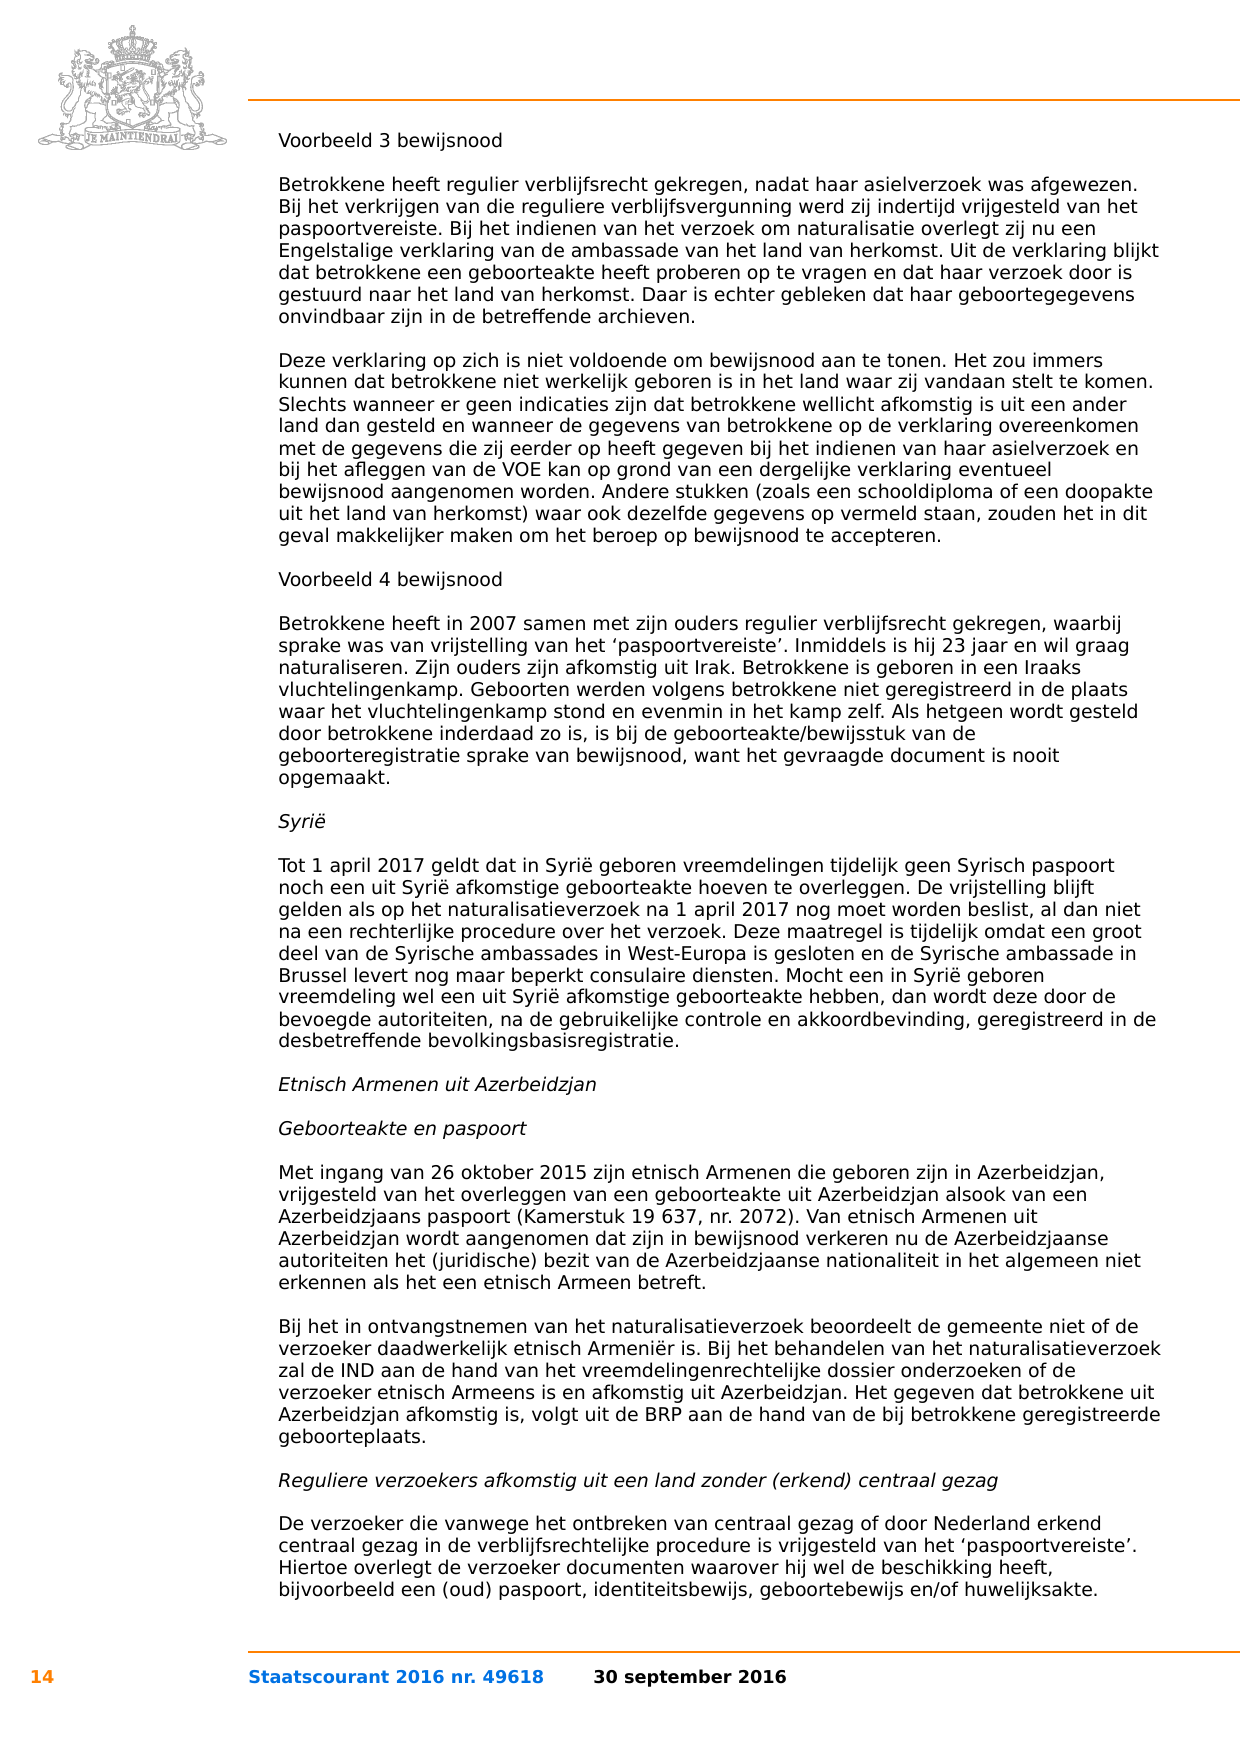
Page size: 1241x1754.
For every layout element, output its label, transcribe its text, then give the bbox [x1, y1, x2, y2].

text Betrokkene heeft in 2007 samen met zijn ouders regulier verblijfsrecht gekregen, waarbij sprake was van vrijstelling van het ‘paspoortvereiste’. Inmiddels is hij 23 jaar en wil graag naturaliseren. Zijn ouders zijn afkomstig uit Irak. Betrokkene is geboren in een Iraaks vluchtelingenkamp. Geboorten werden volgens betrokkene niet geregistreerd in de plaats waar het vluchtelingenkamp stond en evenmin in het kamp zelf. Als hetgeen wordt gesteld door betrokkene inderdaad zo is, is bij de geboorteakte/bewijsstuk van de geboorteregistratie sprake van bewijsnood, want het gevraagde document is nooit opgemaakt. [278, 613, 1163, 789]
text Tot 1 april 2017 geldt dat in Syrië geboren vreemdelingen tijdelijk geen Syrisch paspoort noch een uit Syrië afkomstige geboorteakte hoeven te overleggen. De vrijstelling blijft gelden als op het naturalisatieverzoek na 1 april 2017 nog moet worden beslist, al dan niet na een rechterlijke procedure over het verzoek. Deze maatregel is tijdelijk omdat een groot deel van de Syrische ambassades in West-Europa is gesloten en de Syrische ambassade in Brussel levert nog maar beperkt consulaire diensten. Mocht een in Syrië geboren vreemdeling wel een uit Syrië afkomstige geboorteakte hebben, dan wordt deze door de bevoegde autoriteiten, na de gebruikelijke controle en akkoordbevinding, geregistreerd in de desbetreffende bevolkingsbasisregistratie. [278, 854, 1163, 1052]
subtitle Etnisch Armenen uit Azerbeidzjan [278, 1074, 1163, 1096]
text De verzoeker die vanwege het ontbreken van centraal gezag of door Nederland erkend centraal gezag in de verblijfsrechtelijke procedure is vrijgesteld van het ‘paspoortvereiste’. Hiertoe overlegt de verzoeker documenten waarover hij wel de beschikking heeft, bijvoorbeeld een (oud) paspoort, identiteitsbewijs, geboortebewijs en/of huwelijksakte. [278, 1513, 1163, 1601]
subtitle Syrië [278, 811, 1163, 833]
subtitle Geboorteakte en paspoort [278, 1118, 1163, 1140]
text Deze verklaring op zich is niet voldoende om bewijsnood aan te tonen. Het zou immers kunnen dat betrokkene niet werkelijk geboren is in het land waar zij vandaan stelt te komen. Slechts wanneer er geen indicaties zijn dat betrokkene wellicht afkomstig is uit een ander land dan gesteld en wanneer de gegevens van betrokkene op de verklaring overeenkomen met de gegevens die zij eerder op heeft gegeven bij het indienen van haar asielverzoek en bij het afleggen van de VOE kan op grond van een dergelijke verklaring eventueel bewijsnood aangenomen worden. Andere stukken (zoals een schooldiploma of een doopakte uit het land van herkomst) waar ook dezelfde gegevens op vermeld staan, zouden het in dit geval makkelijker maken om het beroep op bewijsnood te accepteren. [278, 349, 1163, 547]
text Bij het in ontvangstnemen van het naturalisatieverzoek beoordeelt de gemeente niet of de verzoeker daadwerkelijk etnisch Armeniër is. Bij het behandelen van het naturalisatieverzoek zal de IND aan de hand van het vreemdelingenrechtelijke dossier onderzoeken of de verzoeker etnisch Armeens is en afkomstig uit Azerbeidzjan. Het gegeven dat betrokkene uit Azerbeidzjan afkomstig is, volgt uit de BRP aan de hand van de bij betrokkene geregistreerde geboorteplaats. [278, 1316, 1163, 1448]
text Betrokkene heeft regulier verblijfsrecht gekregen, nadat haar asielverzoek was afgewezen. Bij het verkrijgen van die reguliere verblijfsvergunning werd zij indertijd vrijgesteld van het paspoortvereiste. Bij het indienen van het verzoek om naturalisatie overlegt zij nu een Engelstalige verklaring van de ambassade van het land van herkomst. Uit de verklaring blijkt dat betrokkene een geboorteakte heeft proberen op te vragen en dat haar verzoek door is gestuurd naar het land van herkomst. Daar is echter gebleken dat haar geboortegegevens onvindbaar zijn in de betreffende archieven. [278, 174, 1163, 328]
subtitle Voorbeeld 3 bewijsnood [278, 130, 1163, 152]
subtitle Reguliere verzoekers afkomstig uit een land zonder (erkend) centraal gezag [278, 1469, 1163, 1491]
picture [38, 25, 227, 150]
subtitle Voorbeeld 4 bewijsnood [278, 569, 1163, 591]
text Met ingang van 26 oktober 2015 zijn etnisch Armenen die geboren zijn in Azerbeidzjan, vrijgesteld van het overleggen van een geboorteakte uit Azerbeidzjan alsook van een Azerbeidzjaans paspoort (Kamerstuk 19 637, nr. 2072). Van etnisch Armenen uit Azerbeidzjan wordt aangenomen dat zijn in bewijsnood verkeren nu de Azerbeidzjaanse autoriteiten het (juridische) bezit van de Azerbeidzjaanse nationaliteit in het algemeen niet erkennen als het een etnisch Armeen betreft. [278, 1162, 1163, 1294]
